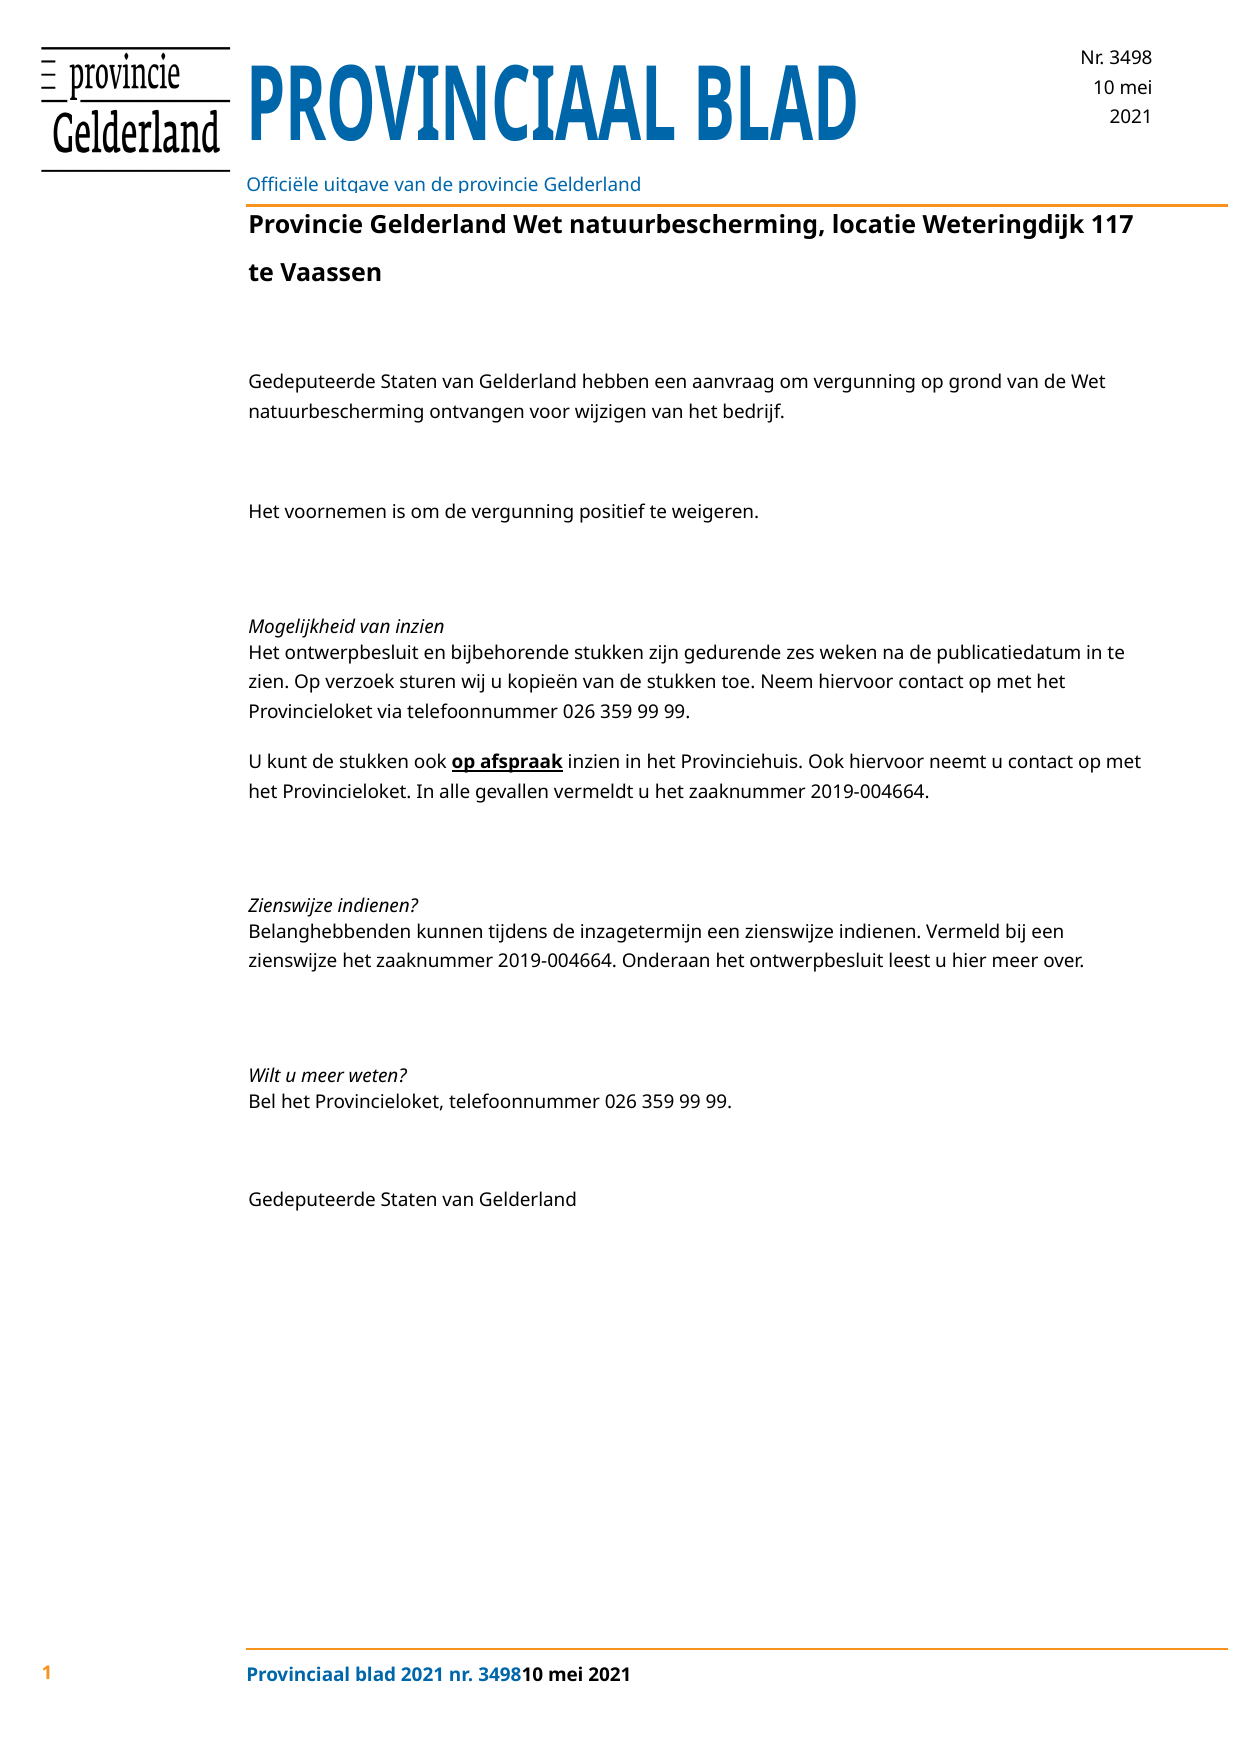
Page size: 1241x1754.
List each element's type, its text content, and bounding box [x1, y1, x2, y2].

text Belanghebbenden kunnen tijdens de inzagetermijn een zienswijze indienen. Vermeld bij een zienswijze het zaaknummer 2019-004664. Onderaan het ontwerpbesluit leest u hier meer over. [248, 918, 1152, 973]
picture [41, 47, 231, 172]
text Zienswijze indienen? [248, 892, 1152, 918]
text Provincie Gelderland Wet natuurbescherming, locatie Weteringdijk 117 te Vaassen [248, 207, 1152, 288]
text Gedeputeerde Staten van Gelderland hebben een aanvraag om vergunning op grond van de Wet natuurbescherming ontvangen voor wijzigen van het bedrijf. [248, 368, 1152, 424]
text Bel het Provincieloket, telefoonnummer 026 359 99 99. [248, 1088, 1152, 1113]
text Het ontwerpbesluit en bijbehorende stukken zijn gedurende zes weken na de publicatiedatum in te zien. Op verzoek sturen wij u kopieën van de stukken toe. Neem hiervoor contact op met het Provincieloket via telefoonnummer 026 359 99 99. [248, 639, 1152, 724]
text Het voornemen is om de vergunning positief te weigeren. [248, 499, 1152, 524]
text Gedeputeerde Staten van Gelderland [248, 1186, 1152, 1212]
text U kunt de stukken ook op afspraak inzien in het Provinciehuis. Ook hiervoor neemt u contact op met het Provincieloket. In alle gevallen vermeldt u het zaaknummer 2019-004664. [248, 748, 1152, 804]
text Wilt u meer weten? [248, 1062, 1152, 1088]
text Mogelijkheid van inzien [248, 613, 1152, 639]
